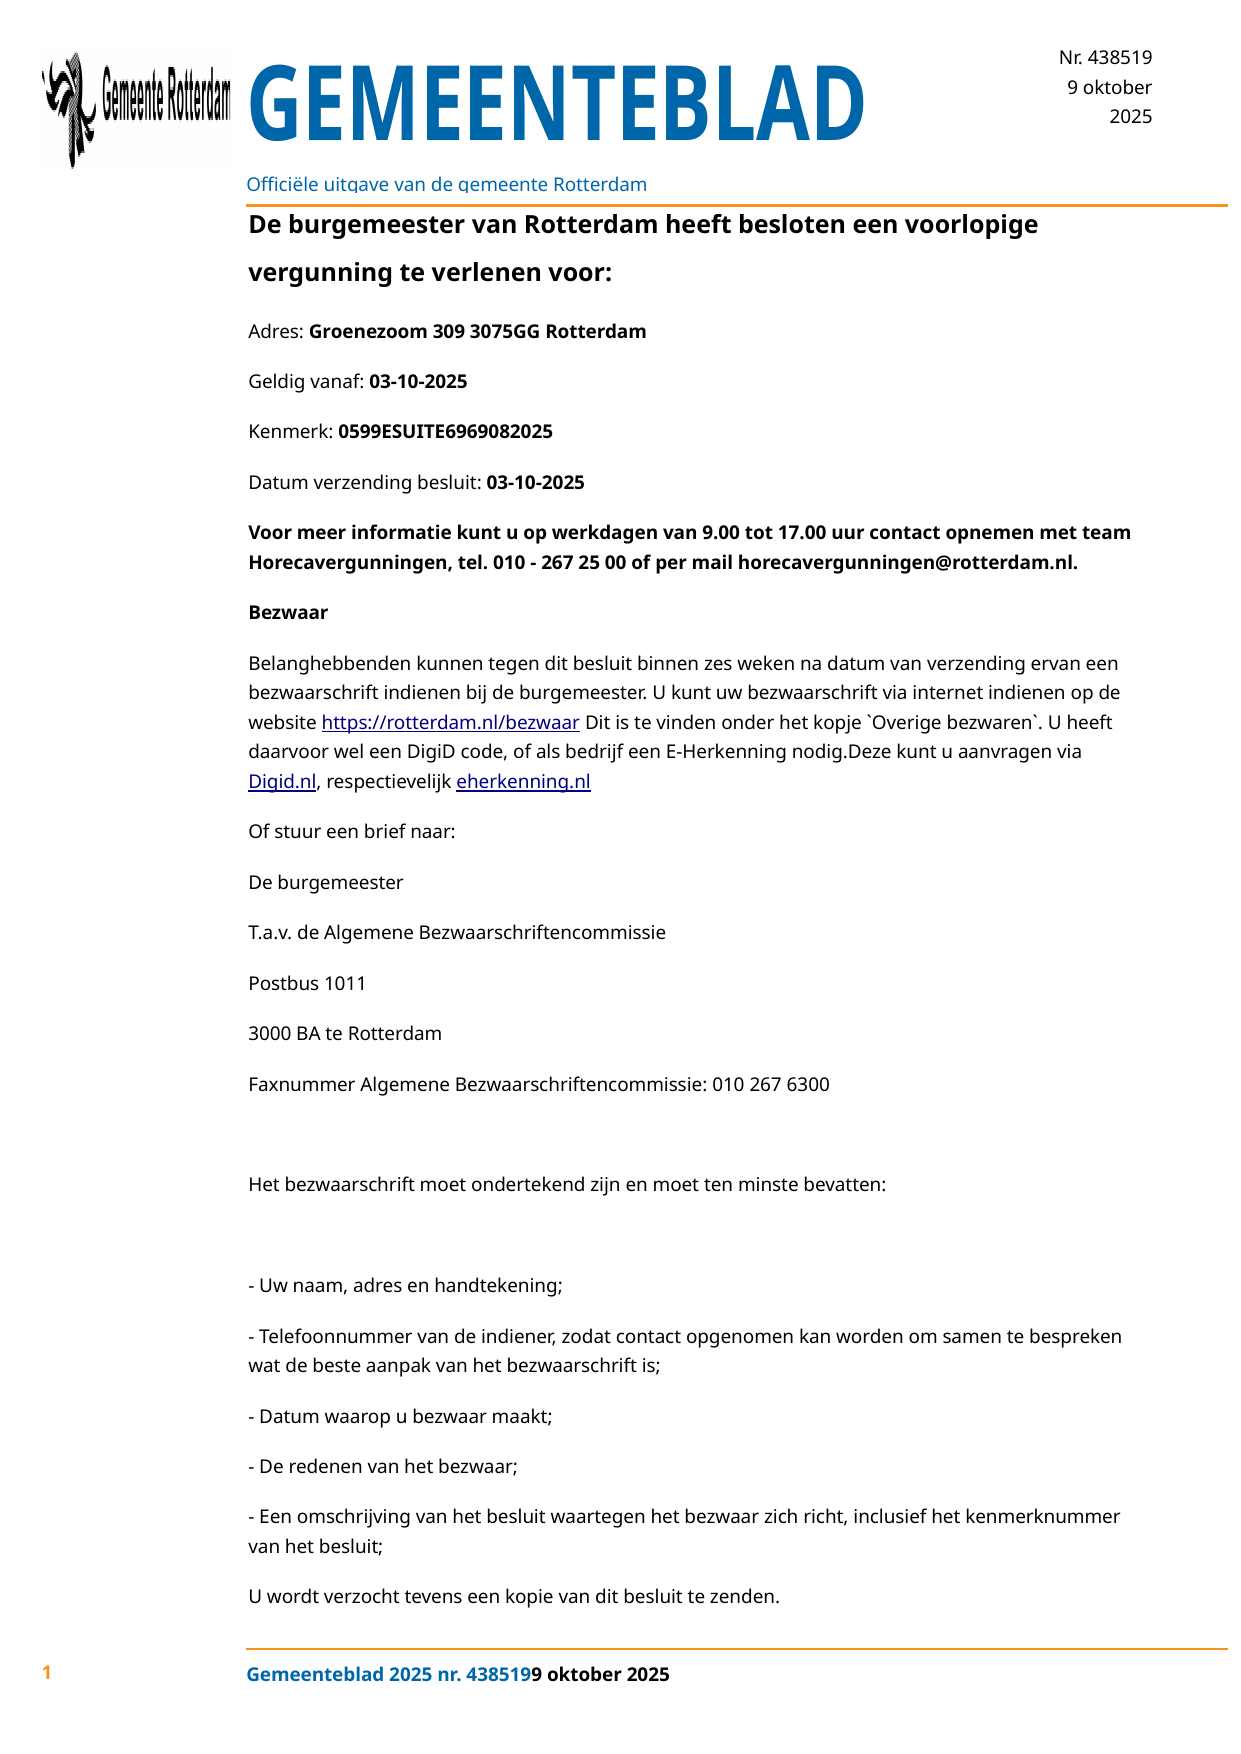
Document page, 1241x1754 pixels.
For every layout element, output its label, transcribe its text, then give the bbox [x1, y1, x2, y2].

text Geldig vanaf: 03-10-2025 [248, 368, 1152, 394]
text U wordt verzocht tevens een kopie van dit besluit te zenden. [248, 1584, 1152, 1609]
text - Datum waarop u bezwaar maakt; [248, 1403, 1152, 1429]
text Of stuur een brief naar: [248, 819, 1152, 844]
text Faxnummer Algemene Bezwaarschriftencommissie: 010 267 6300 [248, 1071, 1152, 1097]
text 3000 BA te Rotterdam [248, 1020, 1152, 1046]
text Adres: Groenezoom 309 3075GG Rotterdam [248, 318, 1152, 344]
text Datum verzending besluit: 03-10-2025 [248, 469, 1152, 495]
text Postbus 1011 [248, 970, 1152, 996]
text - De redenen van het bezwaar; [248, 1453, 1152, 1479]
text - Een omschrijving van het besluit waartegen het bezwaar zich richt, inclusief het kenmerknummer van het besluit; [248, 1504, 1152, 1559]
text Belanghebbenden kunnen tegen dit besluit binnen zes weken na datum van verzending ervan een bezwaarschrift indienen bij de burgemeester. U kunt uw bezwaarschrift via internet indienen op de website https://rotterdam.nl/bezwaar Dit is te vinden onder het kopje `Overige bezwaren`. U heeft daarvoor wel een DigiD code, of als bedrijf een E-Herkenning nodig.Deze kunt u aanvragen via Digid.nl, respectievelijk eherkenning.nl [248, 650, 1152, 794]
text Bezwaar [248, 599, 1152, 625]
text - Uw naam, adres en handtekening; [248, 1272, 1152, 1298]
text Het bezwaarschrift moet ondertekend zijn en moet ten minste bevatten: [248, 1172, 1152, 1197]
text Voor meer informatie kunt u op werkdagen van 9.00 tot 17.00 uur contact opnemen met team Horecavergunningen, tel. 010 - 267 25 00 of per mail horecavergunningen@rotterdam.nl. [248, 519, 1152, 575]
text T.a.v. de Algemene Bezwaarschriftencommissie [248, 919, 1152, 945]
text - Telefoonnummer van de indiener, zodat contact opgenomen kan worden om samen te bespreken wat de beste aanpak van het bezwaarschrift is; [248, 1323, 1152, 1378]
text De burgemeester van Rotterdam heeft besloten een voorlopige vergunning te verlenen voor: [248, 207, 1152, 288]
picture [41, 47, 231, 172]
text Kenmerk: 0599ESUITE6969082025 [248, 419, 1152, 444]
text De burgemeester [248, 869, 1152, 895]
